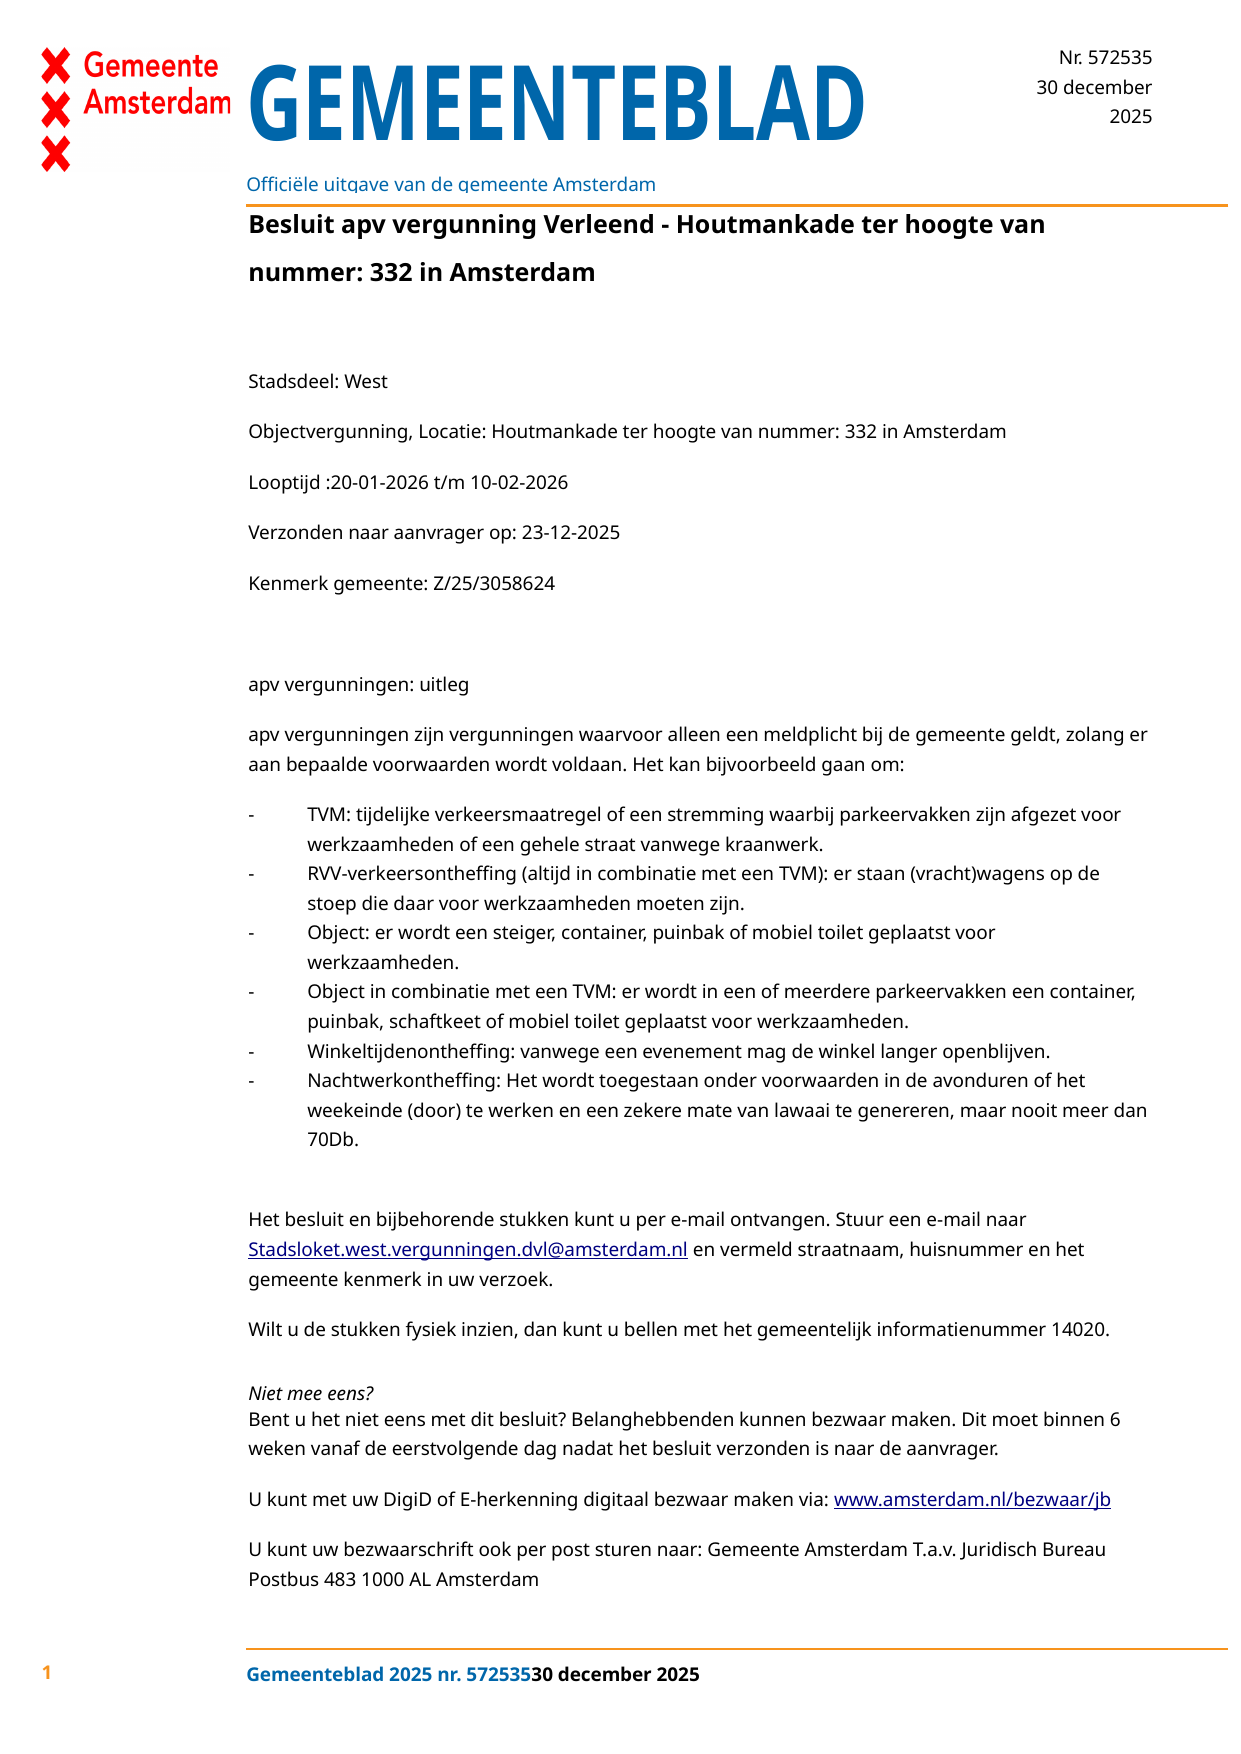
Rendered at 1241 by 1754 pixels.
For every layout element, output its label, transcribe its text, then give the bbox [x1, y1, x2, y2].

text Het besluit en bijbehorende stukken kunt u per e-mail ontvangen. Stuur een e-mail naar Stadsloket.west.vergunningen.dvl@amsterdam.nl en vermeld straatnaam, huisnummer en het gemeente kenmerk in uw verzoek. [248, 1207, 1152, 1292]
text Objectvergunning, Locatie: Houtmankade ter hoogte van nummer: 332 in Amsterdam [248, 419, 1152, 444]
list RVV-verkeersontheffing (altijd in combinatie met een TVM): er staan (vracht)wagens op de stoep die daar voor werkzaamheden moeten zijn. [248, 860, 1152, 916]
text Niet mee eens? [248, 1380, 1152, 1406]
text U kunt met uw DigiD of E-herkenning digitaal bezwaar maken via: www.amsterdam.nl/bezwaar/jb [248, 1486, 1152, 1512]
text Looptijd :20-01-2026 t/m 10-02-2026 [248, 469, 1152, 495]
text Stadsdeel: West [248, 368, 1152, 394]
list Winkeltijdenontheffing: vanwege een evenement mag de winkel langer openblijven. [248, 1038, 1152, 1064]
list Nachtwerkontheffing: Het wordt toegestaan onder voorwaarden in de avonduren of het weekeinde (door) te werken en een zekere mate van lawaai te genereren, maar nooit meer dan 70Db. [248, 1067, 1152, 1152]
text Wilt u de stukken fysiek inzien, dan kunt u bellen met het gemeentelijk informatienummer 14020. [248, 1316, 1152, 1342]
text Bent u het niet eens met dit besluit? Belanghebbenden kunnen bezwaar maken. Dit moet binnen 6 weken vanaf de eerstvolgende dag nadat het besluit verzonden is naar de aanvrager. [248, 1406, 1152, 1461]
text Besluit apv vergunning Verleend - Houtmankade ter hoogte van nummer: 332 in Amsterdam [248, 207, 1152, 288]
list Object in combinatie met een TVM: er wordt in een of meerdere parkeervakken een container, puinbak, schaftkeet of mobiel toilet geplaatst voor werkzaamheden. [248, 979, 1152, 1034]
text Kenmerk gemeente: Z/25/3058624 [248, 570, 1152, 596]
text U kunt uw bezwaarschrift ook per post sturen naar: Gemeente Amsterdam T.a.v. Juridisch Bureau Postbus 483 1000 AL Amsterdam [248, 1536, 1152, 1592]
picture [41, 47, 231, 172]
text apv vergunningen zijn vergunningen waarvoor alleen een meldplicht bij de gemeente geldt, zolang er aan bepaalde voorwaarden wordt voldaan. Het kan bijvoorbeeld gaan om: [248, 721, 1152, 777]
text Verzonden naar aanvrager op: 23-12-2025 [248, 519, 1152, 545]
list TVM: tijdelijke verkeersmaatregel of een stremming waarbij parkeervakken zijn afgezet voor werkzaamheden of een gehele straat vanwege kraanwerk. [248, 801, 1152, 857]
list Object: er wordt een steiger, container, puinbak of mobiel toilet geplaatst voor werkzaamheden. [248, 919, 1152, 975]
text apv vergunningen: uitleg [248, 671, 1152, 697]
